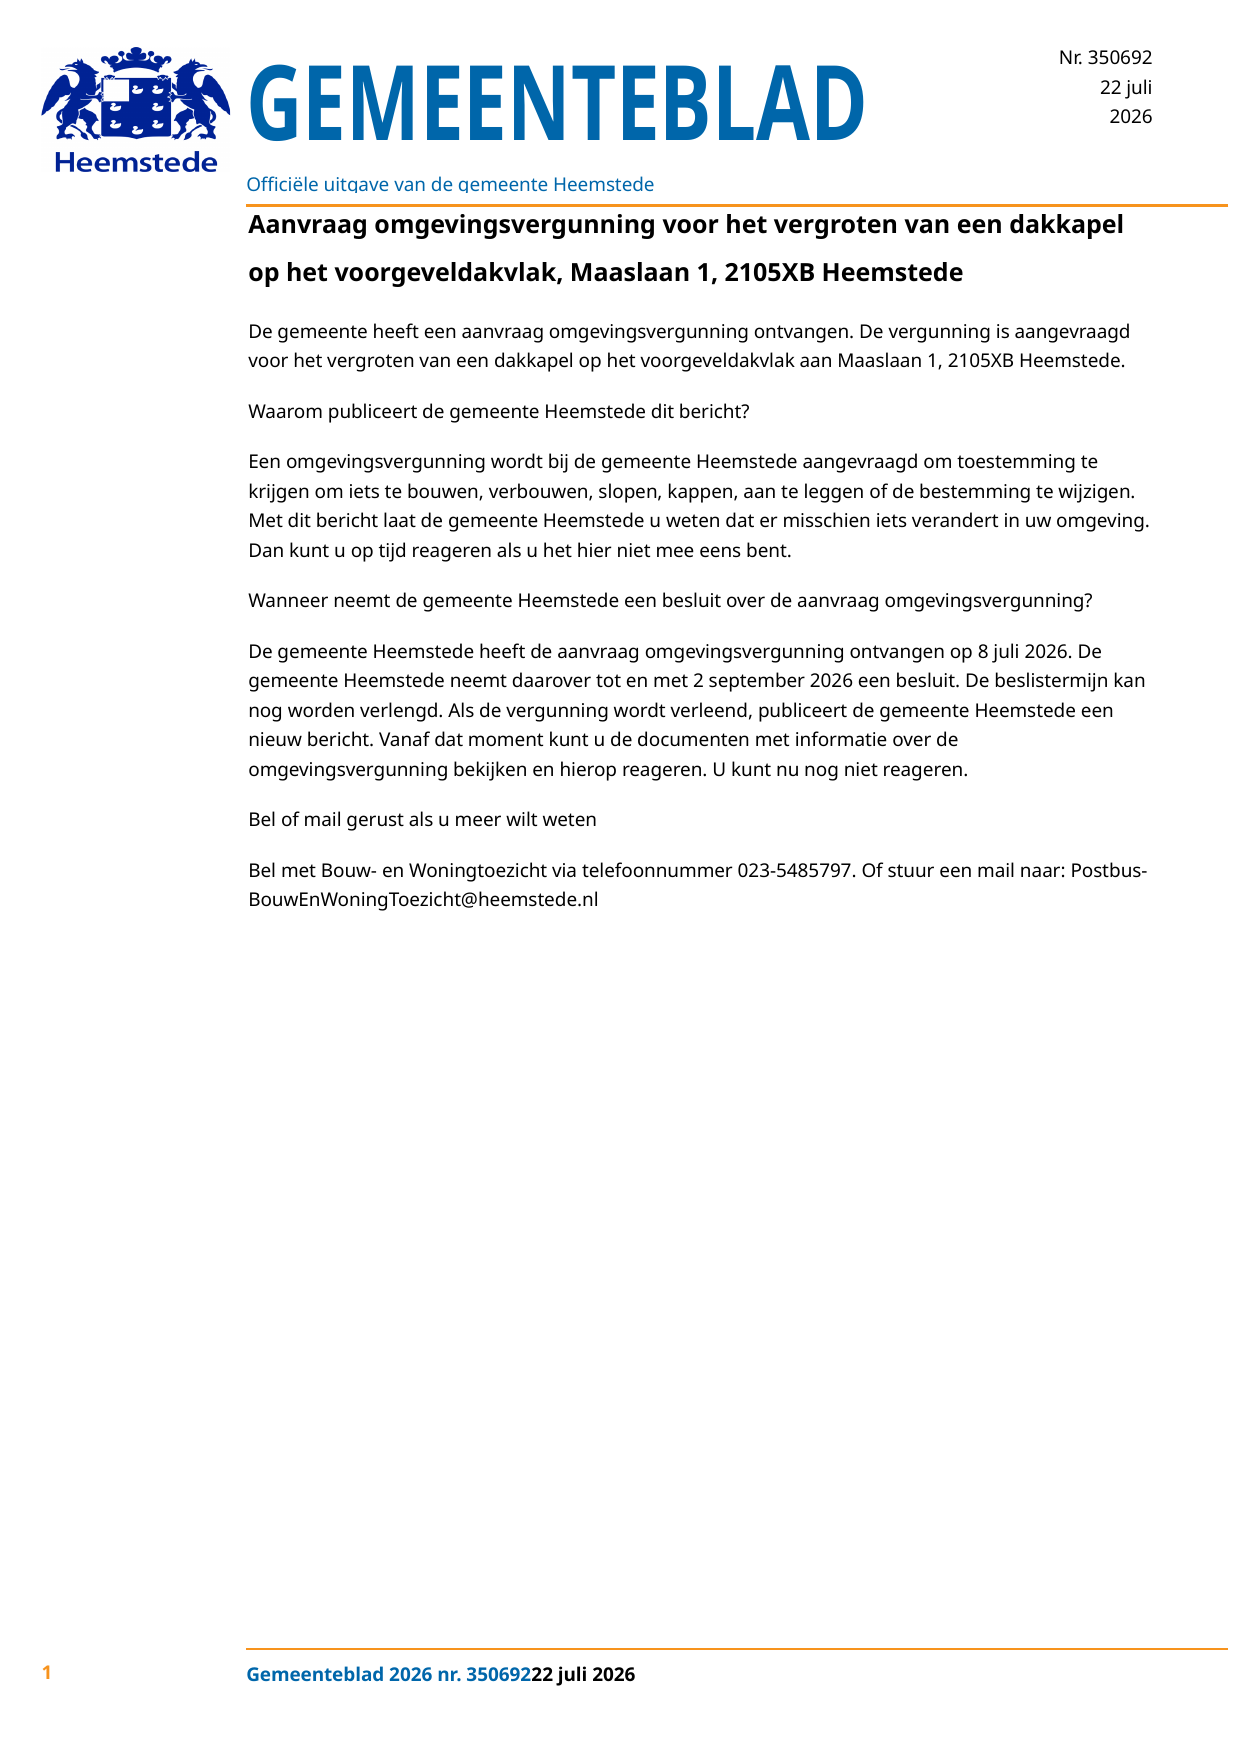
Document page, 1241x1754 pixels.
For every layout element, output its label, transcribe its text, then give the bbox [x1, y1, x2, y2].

text De gemeente heeft een aanvraag omgevingsvergunning ontvangen. De vergunning is aangevraagd voor het vergroten van een dakkapel op het voorgeveldakvlak aan Maaslaan 1, 2105XB Heemstede. [248, 318, 1152, 373]
text Bel met Bouw- en Woningtoezicht via telefoonnummer 023-5485797. Of stuur een mail naar: Postbus-BouwEnWoningToezicht@heemstede.nl [248, 857, 1152, 912]
text Aanvraag omgevingsvergunning voor het vergroten van een dakkapel op het voorgeveldakvlak, Maaslaan 1, 2105XB Heemstede [248, 207, 1152, 288]
text Een omgevingsvergunning wordt bij de gemeente Heemstede aangevraagd om toestemming te krijgen om iets te bouwen, verbouwen, slopen, kappen, aan te leggen of de bestemming te wijzigen. Met dit bericht laat de gemeente Heemstede u weten dat er misschien iets verandert in uw omgeving. Dan kunt u op tijd reageren als u het hier niet mee eens bent. [248, 448, 1152, 563]
text Bel of mail gerust als u meer wilt weten [248, 807, 1152, 832]
text De gemeente Heemstede heeft de aanvraag omgevingsvergunning ontvangen op 8 juli 2026. De gemeente Heemstede neemt daarover tot en met 2 september 2026 een besluit. De beslistermijn kan nog worden verlengd. Als de vergunning wordt verleend, publiceert de gemeente Heemstede een nieuw bericht. Vanaf dat moment kunt u de documenten met informatie over de omgevingsvergunning bekijken en hierop reageren. U kunt nu nog niet reageren. [248, 638, 1152, 782]
text Wanneer neemt de gemeente Heemstede een besluit over de aanvraag omgevingsvergunning? [248, 587, 1152, 613]
picture [41, 47, 231, 172]
text Waarom publiceert de gemeente Heemstede dit bericht? [248, 398, 1152, 424]
